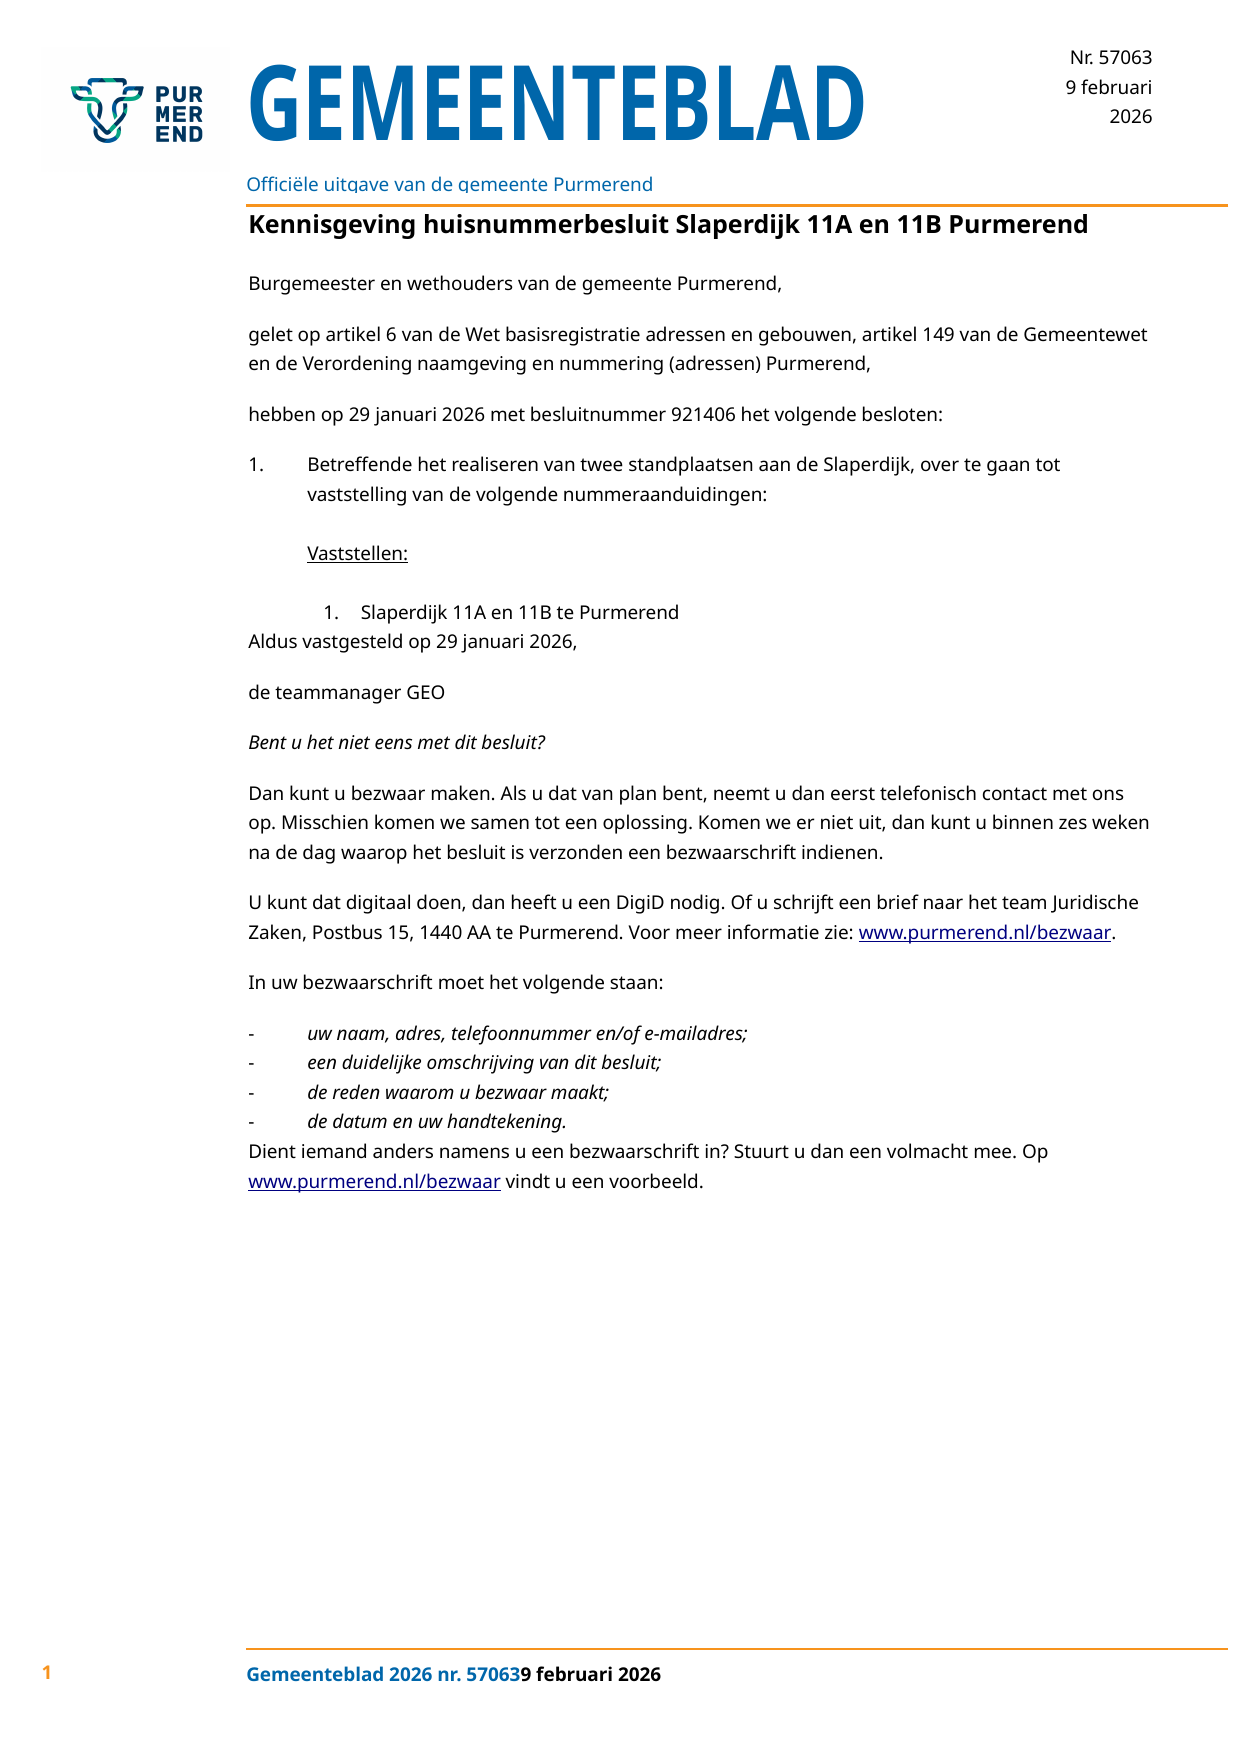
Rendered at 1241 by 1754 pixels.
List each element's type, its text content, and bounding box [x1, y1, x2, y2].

text U kunt dat digitaal doen, dan heeft u een DigiD nodig. Of u schrijft een brief naar het team Juridische Zaken, Postbus 15, 1440 AA te Purmerend. Voor meer informatie zie: www.purmerend.nl/bezwaar. [248, 889, 1152, 945]
list uw naam, adres, telefoonnummer en/of e-mailadres; [248, 1020, 1152, 1046]
text Aldus vastgesteld op 29 januari 2026, [248, 629, 1152, 654]
picture [41, 47, 231, 172]
text Dient iemand anders namens u een bezwaarschrift in? Stuurt u dan een volmacht mee. Op www.purmerend.nl/bezwaar vindt u een voorbeeld. [248, 1138, 1152, 1193]
text hebben op 29 januari 2026 met besluitnummer 921406 het volgende besloten: [248, 401, 1152, 426]
text Kennisgeving huisnummerbesluit Slaperdijk 11A en 11B Purmerend [248, 207, 1152, 241]
text Bent u het niet eens met dit besluit? [248, 729, 1152, 755]
list Betreffende het realiseren van twee standplaatsen aan de Slaperdijk, over te gaan tot vaststelling van de volgende nummeraanduidingen: [248, 451, 1152, 506]
list Vaststellen: [248, 540, 1152, 566]
text Burgemeester en wethouders van de gemeente Purmerend, [248, 270, 1152, 296]
text de teammanager GEO [248, 679, 1152, 705]
text In uw bezwaarschrift moet het volgende staan: [248, 969, 1152, 995]
list de reden waarom u bezwaar maakt; [248, 1079, 1152, 1105]
list de datum en uw handtekening. [248, 1109, 1152, 1134]
list Slaperdijk 11A en 11B te Purmerend [323, 599, 1152, 625]
text gelet op artikel 6 van de Wet basisregistratie adressen en gebouwen, artikel 149 van de Gemeentewet en de Verordening naamgeving en nummering (adressen) Purmerend, [248, 321, 1152, 376]
list een duidelijke omschrijving van dit besluit; [248, 1049, 1152, 1075]
text Dan kunt u bezwaar maken. Als u dat van plan bent, neemt u dan eerst telefonisch contact met ons op. Misschien komen we samen tot een oplossing. Komen we er niet uit, dan kunt u binnen zes weken na de dag waarop het besluit is verzonden een bezwaarschrift indienen. [248, 780, 1152, 865]
